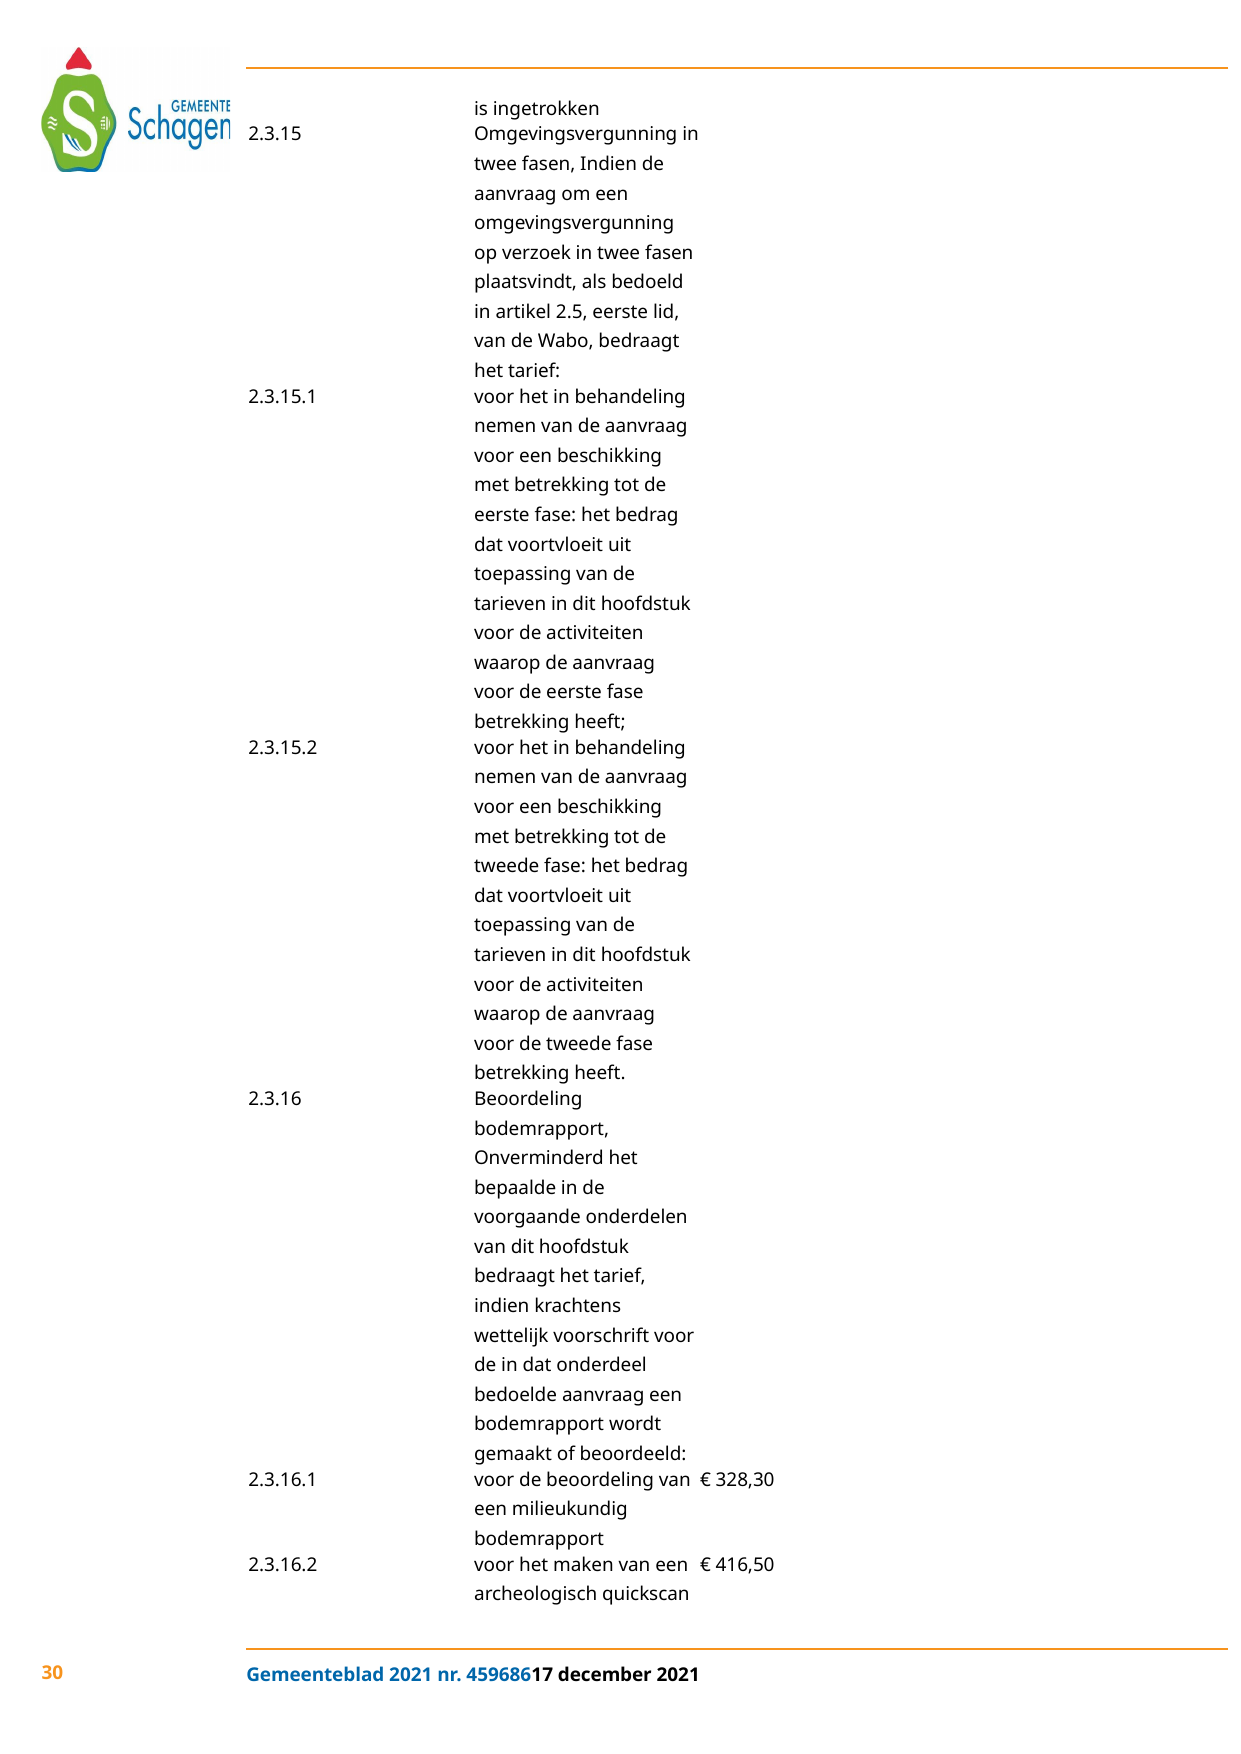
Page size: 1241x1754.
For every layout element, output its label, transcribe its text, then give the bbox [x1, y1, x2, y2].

table_cell € 416,50 [700, 1551, 926, 1606]
table_cell voor het in behandeling nemen van de aanvraag voor een beschikking met betrekking tot de tweede fase: het bedrag dat voortvloeit uit toepassing van de tarieven in dit hoofdstuk voor de activiteiten waarop de aanvraag voor de tweede fase betrekking heeft. [474, 734, 700, 1085]
table_cell Omgevingsvergunning in twee fasen, Indien de aanvraag om een omgevingsvergunning op verzoek in twee fasen plaatsvindt, als bedoeld in artikel 2.5, eerste lid, van de Wabo, bedraagt het tarief: [474, 121, 700, 383]
table_cell [926, 95, 1152, 121]
table_cell € 328,30 [700, 1466, 926, 1551]
table_cell [926, 734, 1152, 1085]
table_cell [248, 95, 474, 121]
table_cell [700, 383, 926, 734]
table_cell 2.3.16.1 [248, 1466, 474, 1551]
table_cell 2.3.16.2 [248, 1551, 474, 1606]
table_cell 2.3.16 [248, 1085, 474, 1466]
table_cell [926, 1551, 1152, 1606]
table_cell [926, 1466, 1152, 1551]
table_cell [926, 1085, 1152, 1466]
table_cell voor het in behandeling nemen van de aanvraag voor een beschikking met betrekking tot de eerste fase: het bedrag dat voortvloeit uit toepassing van de tarieven in dit hoofdstuk voor de activiteiten waarop de aanvraag voor de eerste fase betrekking heeft; [474, 383, 700, 734]
table_cell [700, 1085, 926, 1466]
table_cell [700, 734, 926, 1085]
table_cell is ingetrokken [474, 95, 700, 121]
table_cell [700, 121, 926, 383]
table_cell [926, 121, 1152, 383]
table_cell 2.3.15 [248, 121, 474, 383]
table_cell voor de beoordeling van een milieukundig bodemrapport [474, 1466, 700, 1551]
table_cell Beoordeling bodemrapport, Onverminderd het bepaalde in de voorgaande onderdelen van dit hoofdstuk bedraagt het tarief, indien krachtens wettelijk voorschrift voor de in dat onderdeel bedoelde aanvraag een bodemrapport wordt gemaakt of beoordeeld: [474, 1085, 700, 1466]
table_cell [926, 383, 1152, 734]
table_cell [700, 95, 926, 121]
table_cell voor het maken van een archeologisch quickscan [474, 1551, 700, 1606]
picture [41, 47, 231, 172]
table_cell 2.3.15.2 [248, 734, 474, 1085]
table_cell 2.3.15.1 [248, 383, 474, 734]
